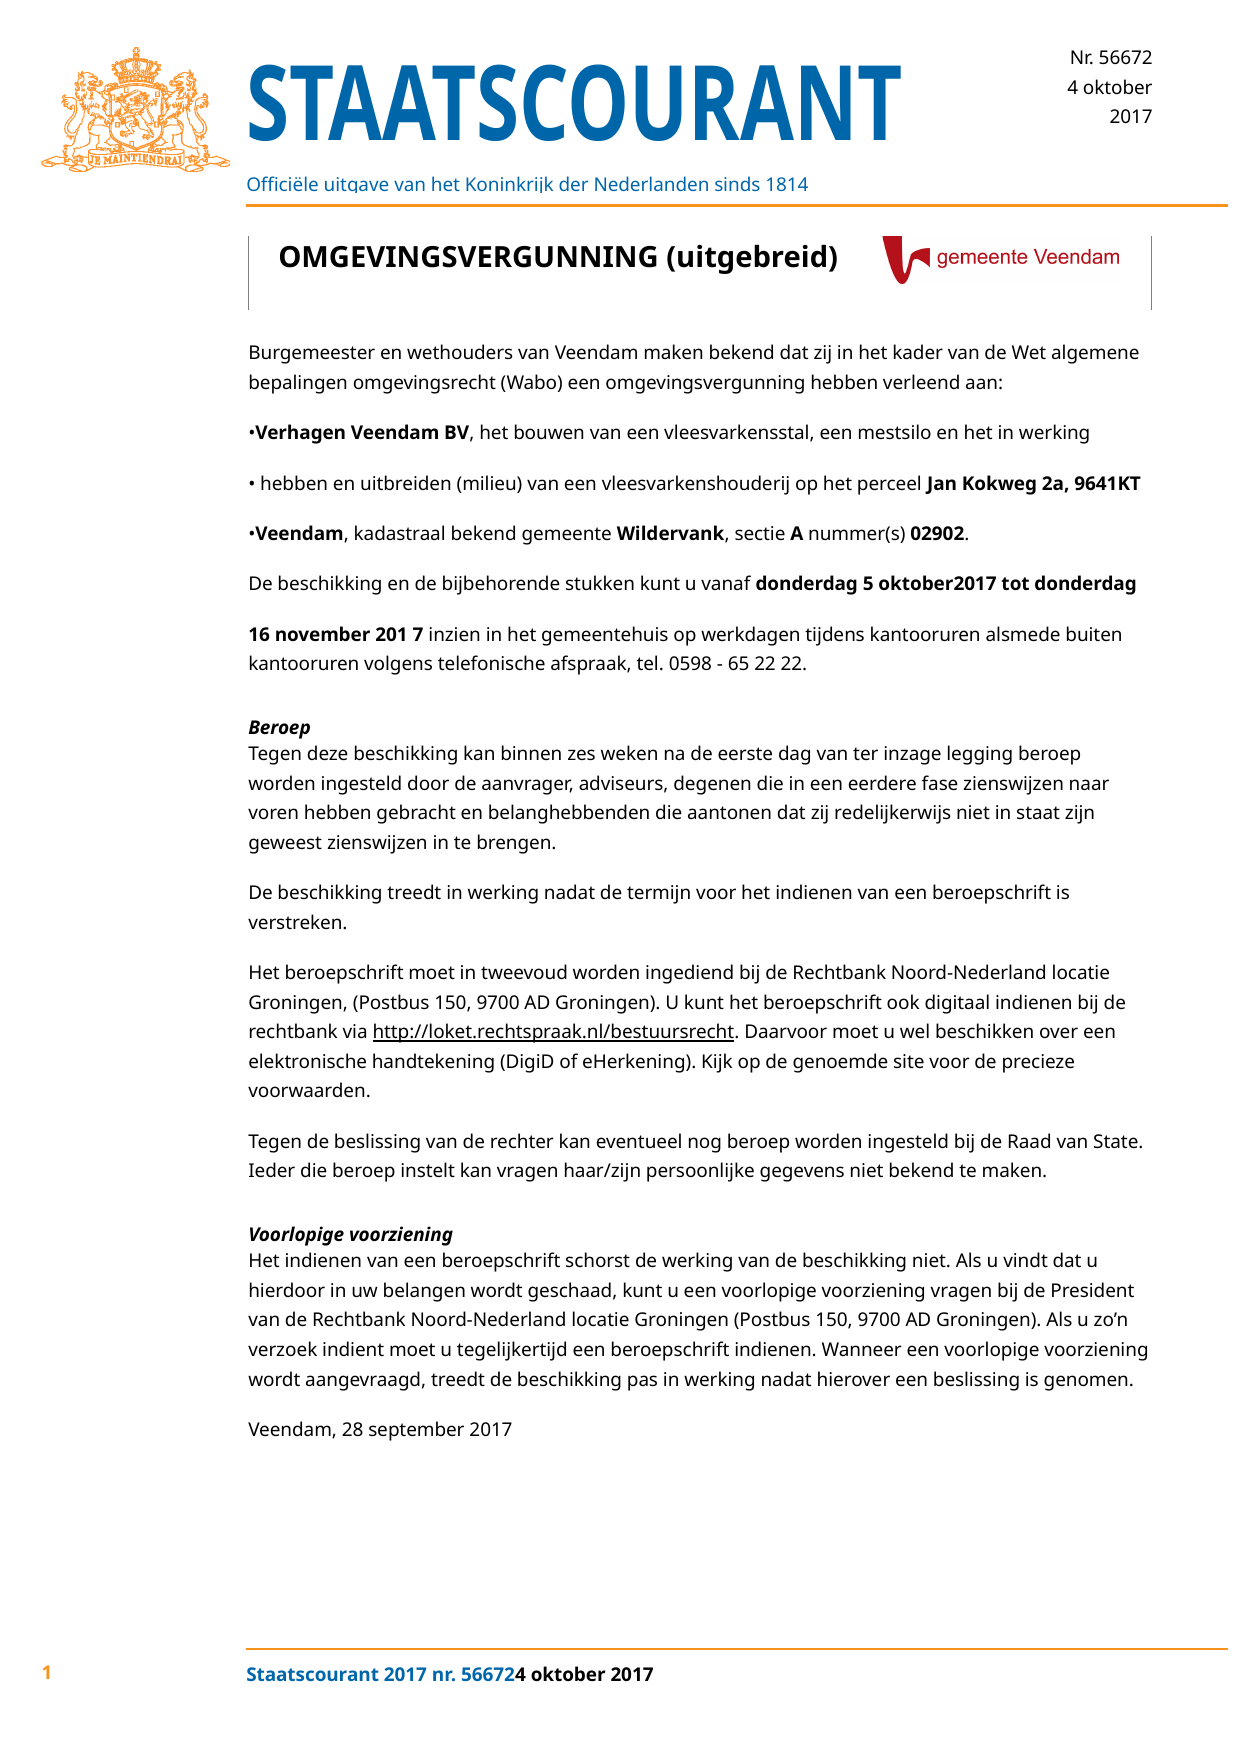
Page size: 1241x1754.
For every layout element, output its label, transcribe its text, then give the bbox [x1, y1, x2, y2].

table_header [850, 236, 1151, 310]
text • hebben en uitbreiden (milieu) van een vleesvarkenshouderij op het perceel Jan Kokweg 2a, 9641KT [248, 470, 1152, 495]
text Veendam, 28 september 2017 [248, 1416, 1152, 1442]
text Voorlopige voorziening [248, 1222, 1152, 1247]
picture [41, 47, 231, 172]
text Beroep [248, 714, 1152, 740]
text Het beroepschrift moet in tweevoud worden ingediend bij de Rechtbank Noord-Nederland locatie Groningen, (Postbus 150, 9700 AD Groningen). U kunt het beroepschrift ook digitaal indienen bij de rechtbank via http://loket.rechtspraak.nl/bestuursrecht. Daarvoor moet u wel beschikken over een elektronische handtekening (DigiD of eHerkening). Kijk op de genoemde site voor de precieze voorwaarden. [248, 959, 1152, 1103]
text •Verhagen Veendam BV, het bouwen van een vleesvarkensstal, een mestsilo en het in werking [248, 419, 1152, 445]
text De beschikking treedt in werking nadat de termijn voor het indienen van een beroepschrift is verstreken. [248, 879, 1152, 935]
table_header OMGEVINGSVERGUNNING (uitgebreid) [249, 236, 850, 310]
text Tegen deze beschikking kan binnen zes weken na de eerste dag van ter inzage legging beroep worden ingesteld door de aanvrager, adviseurs, degenen die in een eerdere fase zienswijzen naar voren hebben gebracht en belanghebbenden die aantonen dat zij redelijkerwijs niet in staat zijn geweest zienswijzen in te brengen. [248, 740, 1152, 855]
picture [882, 236, 1119, 284]
text •Veendam, kadastraal bekend gemeente Wildervank, sectie A nummer(s) 02902. [248, 520, 1152, 546]
text De beschikking en de bijbehorende stukken kunt u vanaf donderdag 5 oktober2017 tot donderdag [248, 571, 1152, 596]
text 16 november 201 7 inzien in het gemeentehuis op werkdagen tijdens kantooruren alsmede buiten kantooruren volgens telefonische afspraak, tel. 0598 - 65 22 22. [248, 621, 1152, 676]
text Burgemeester en wethouders van Veendam maken bekend dat zij in het kader van de Wet algemene bepalingen omgevingsrecht (Wabo) een omgevingsvergunning hebben verleend aan: [248, 339, 1152, 394]
text Het indienen van een beroepschrift schorst de werking van de beschikking niet. Als u vindt dat u hierdoor in uw belangen wordt geschaad, kunt u een voorlopige voorziening vragen bij de President van de Rechtbank Noord-Nederland locatie Groningen (Postbus 150, 9700 AD Groningen). Als u zo’n verzoek indient moet u tegelijkertijd een beroepschrift indienen. Wanneer een voorlopige voorziening wordt aangevraagd, treedt de beschikking pas in werking nadat hierover een beslissing is genomen. [248, 1247, 1152, 1391]
text Tegen de beslissing van de rechter kan eventueel nog beroep worden ingesteld bij de Raad van State. Ieder die beroep instelt kan vragen haar/zijn persoonlijke gegevens niet bekend te maken. [248, 1128, 1152, 1183]
